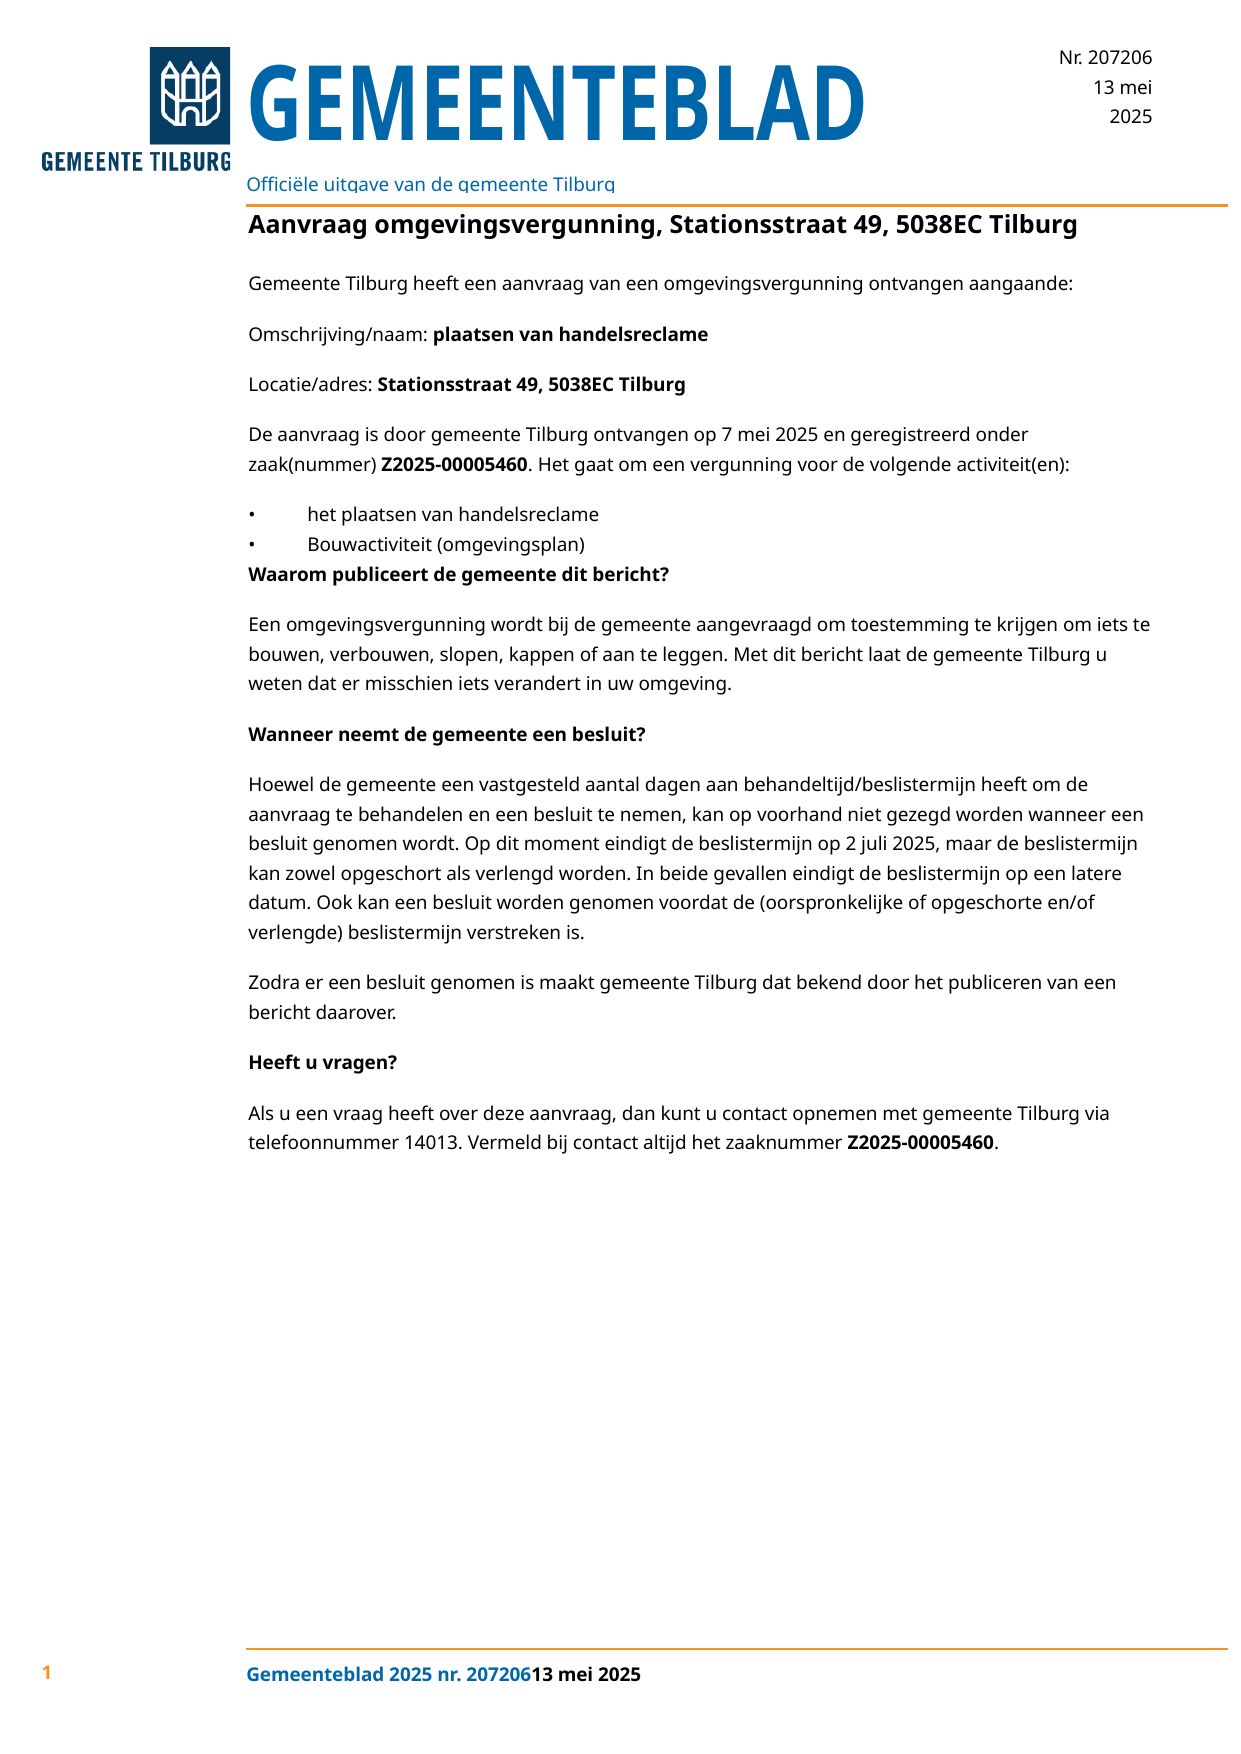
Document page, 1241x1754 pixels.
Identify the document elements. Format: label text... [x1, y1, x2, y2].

picture [41, 47, 231, 172]
text Zodra er een besluit genomen is maakt gemeente Tilburg dat bekend door het publiceren van een bericht daarover. [248, 969, 1152, 1025]
text Heeft u vragen? [248, 1049, 1152, 1075]
list Bouwactiviteit (omgevingsplan) [248, 531, 1152, 557]
text Een omgevingsvergunning wordt bij de gemeente aangevraagd om toestemming te krijgen om iets te bouwen, verbouwen, slopen, kappen of aan te leggen. Met dit bericht laat de gemeente Tilburg u weten dat er misschien iets verandert in uw omgeving. [248, 611, 1152, 696]
text Locatie/adres: Stationsstraat 49, 5038EC Tilburg [248, 371, 1152, 397]
text De aanvraag is door gemeente Tilburg ontvangen op 7 mei 2025 en geregistreerd onder zaak(nummer) Z2025-00005460. Het gaat om een vergunning voor de volgende activiteit(en): [248, 422, 1152, 477]
text Aanvraag omgevingsvergunning, Stationsstraat 49, 5038EC Tilburg [248, 207, 1152, 241]
text Hoewel de gemeente een vastgesteld aantal dagen aan behandeltijd/beslistermijn heeft om de aanvraag te behandelen en een besluit te nemen, kan op voorhand niet gezegd worden wanneer een besluit genomen wordt. Op dit moment eindigt de beslistermijn op 2 juli 2025, maar de beslistermijn kan zowel opgeschort als verlengd worden. In beide gevallen eindigt de beslistermijn op een latere datum. Ook kan een besluit worden genomen voordat de (oorspronkelijke of opgeschorte en/of verlengde) beslistermijn verstreken is. [248, 771, 1152, 945]
text Als u een vraag heeft over deze aanvraag, dan kunt u contact opnemen met gemeente Tilburg via telefoonnummer 14013. Vermeld bij contact altijd het zaaknummer Z2025-00005460. [248, 1100, 1152, 1155]
text Waarom publiceert de gemeente dit bericht? [248, 561, 1152, 586]
text Omschrijving/naam: plaatsen van handelsreclame [248, 321, 1152, 346]
list het plaatsen van handelsreclame [248, 502, 1152, 527]
text Gemeente Tilburg heeft een aanvraag van een omgevingsvergunning ontvangen aangaande: [248, 270, 1152, 296]
text Wanneer neemt de gemeente een besluit? [248, 721, 1152, 746]
